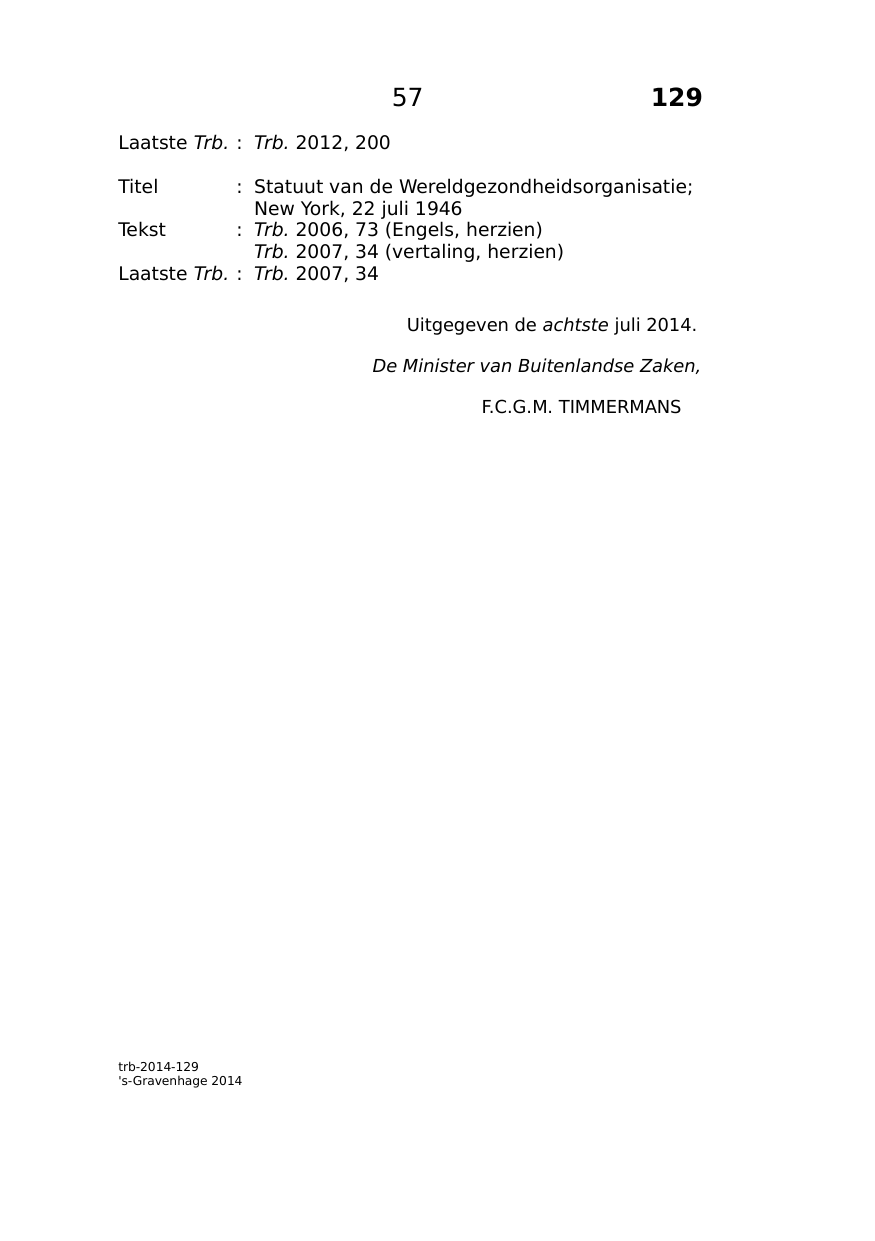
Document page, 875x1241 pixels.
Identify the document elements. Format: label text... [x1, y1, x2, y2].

text trb-2014-129 [118, 1060, 352, 1074]
table_cell Trb. 2007, 34 (vertaling, herzien) [254, 241, 703, 263]
table_cell [236, 241, 254, 263]
table_cell : [236, 219, 254, 241]
table_cell [118, 154, 236, 176]
table_cell [236, 154, 254, 176]
table_cell Statuut van de Wereldgezondheidsorganisatie; New York, 22 juli 1946 [254, 176, 703, 219]
table_cell : [236, 176, 254, 219]
table_cell Trb. 2012, 200 [254, 132, 703, 154]
table_cell Laatste Trb. [118, 263, 236, 285]
table_cell Trb. 2006, 73 (Engels, herzien) [254, 219, 703, 241]
table_cell : [236, 132, 254, 154]
text 's-Gravenhage 2014 [118, 1074, 352, 1088]
text Uitgegeven de achtste juli 2014. [118, 315, 703, 336]
table_cell [254, 154, 703, 176]
text De Minister van Buitenlandse Zaken, F.C.G.M. TIMMERMANS [118, 356, 703, 418]
table_cell Tekst [118, 219, 236, 241]
table_cell Titel [118, 176, 236, 219]
table_cell [118, 241, 236, 263]
table_cell Laatste Trb. [118, 132, 236, 154]
table_cell : [236, 263, 254, 285]
table_cell Trb. 2007, 34 [254, 263, 703, 285]
